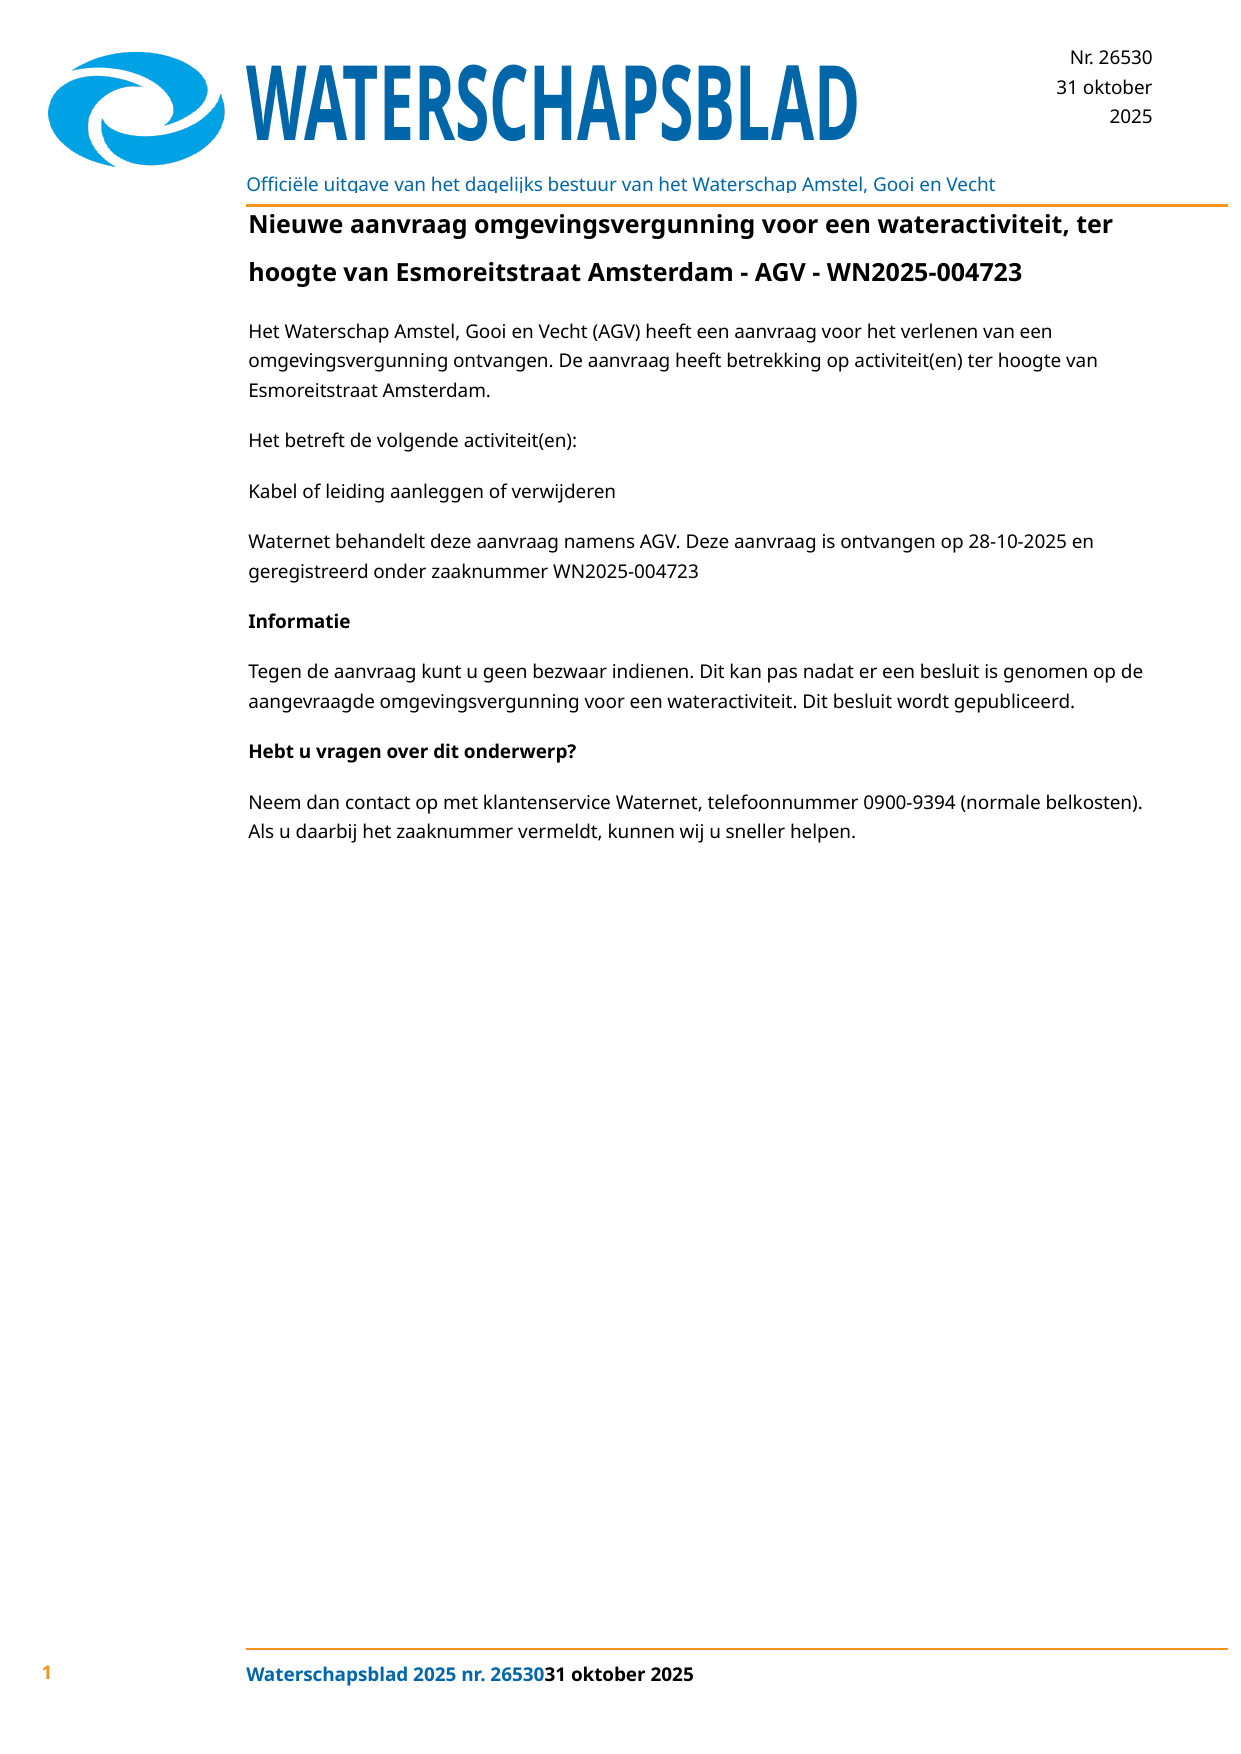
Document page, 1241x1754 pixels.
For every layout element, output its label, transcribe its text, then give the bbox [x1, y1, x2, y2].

text Nieuwe aanvraag omgevingsvergunning voor een wateractiviteit, ter hoogte van Esmoreitstraat Amsterdam - AGV - WN2025-004723 [248, 207, 1152, 288]
text Informatie [248, 608, 1152, 634]
text Tegen de aanvraag kunt u geen bezwaar indienen. Dit kan pas nadat er een besluit is genomen op de aangevraagde omgevingsvergunning voor een wateractiviteit. Dit besluit wordt gepubliceerd. [248, 659, 1152, 714]
text Hebt u vragen over dit onderwerp? [248, 739, 1152, 764]
text Neem dan contact op met klantenservice Waternet, telefoonnummer 0900-9394 (normale belkosten). Als u daarbij het zaaknummer vermeldt, kunnen wij u sneller helpen. [248, 789, 1152, 844]
text Waternet behandelt deze aanvraag namens AGV. Deze aanvraag is ontvangen op 28-10-2025 en geregistreerd onder zaaknummer WN2025-004723 [248, 528, 1152, 584]
text Kabel of leiding aanleggen of verwijderen [248, 478, 1152, 504]
text Het Waterschap Amstel, Gooi en Vecht (AGV) heeft een aanvraag voor het verlenen van een omgevingsvergunning ontvangen. De aanvraag heeft betrekking op activiteit(en) ter hoogte van Esmoreitstraat Amsterdam. [248, 318, 1152, 403]
picture [41, 47, 231, 172]
text Het betreft de volgende activiteit(en): [248, 427, 1152, 453]
